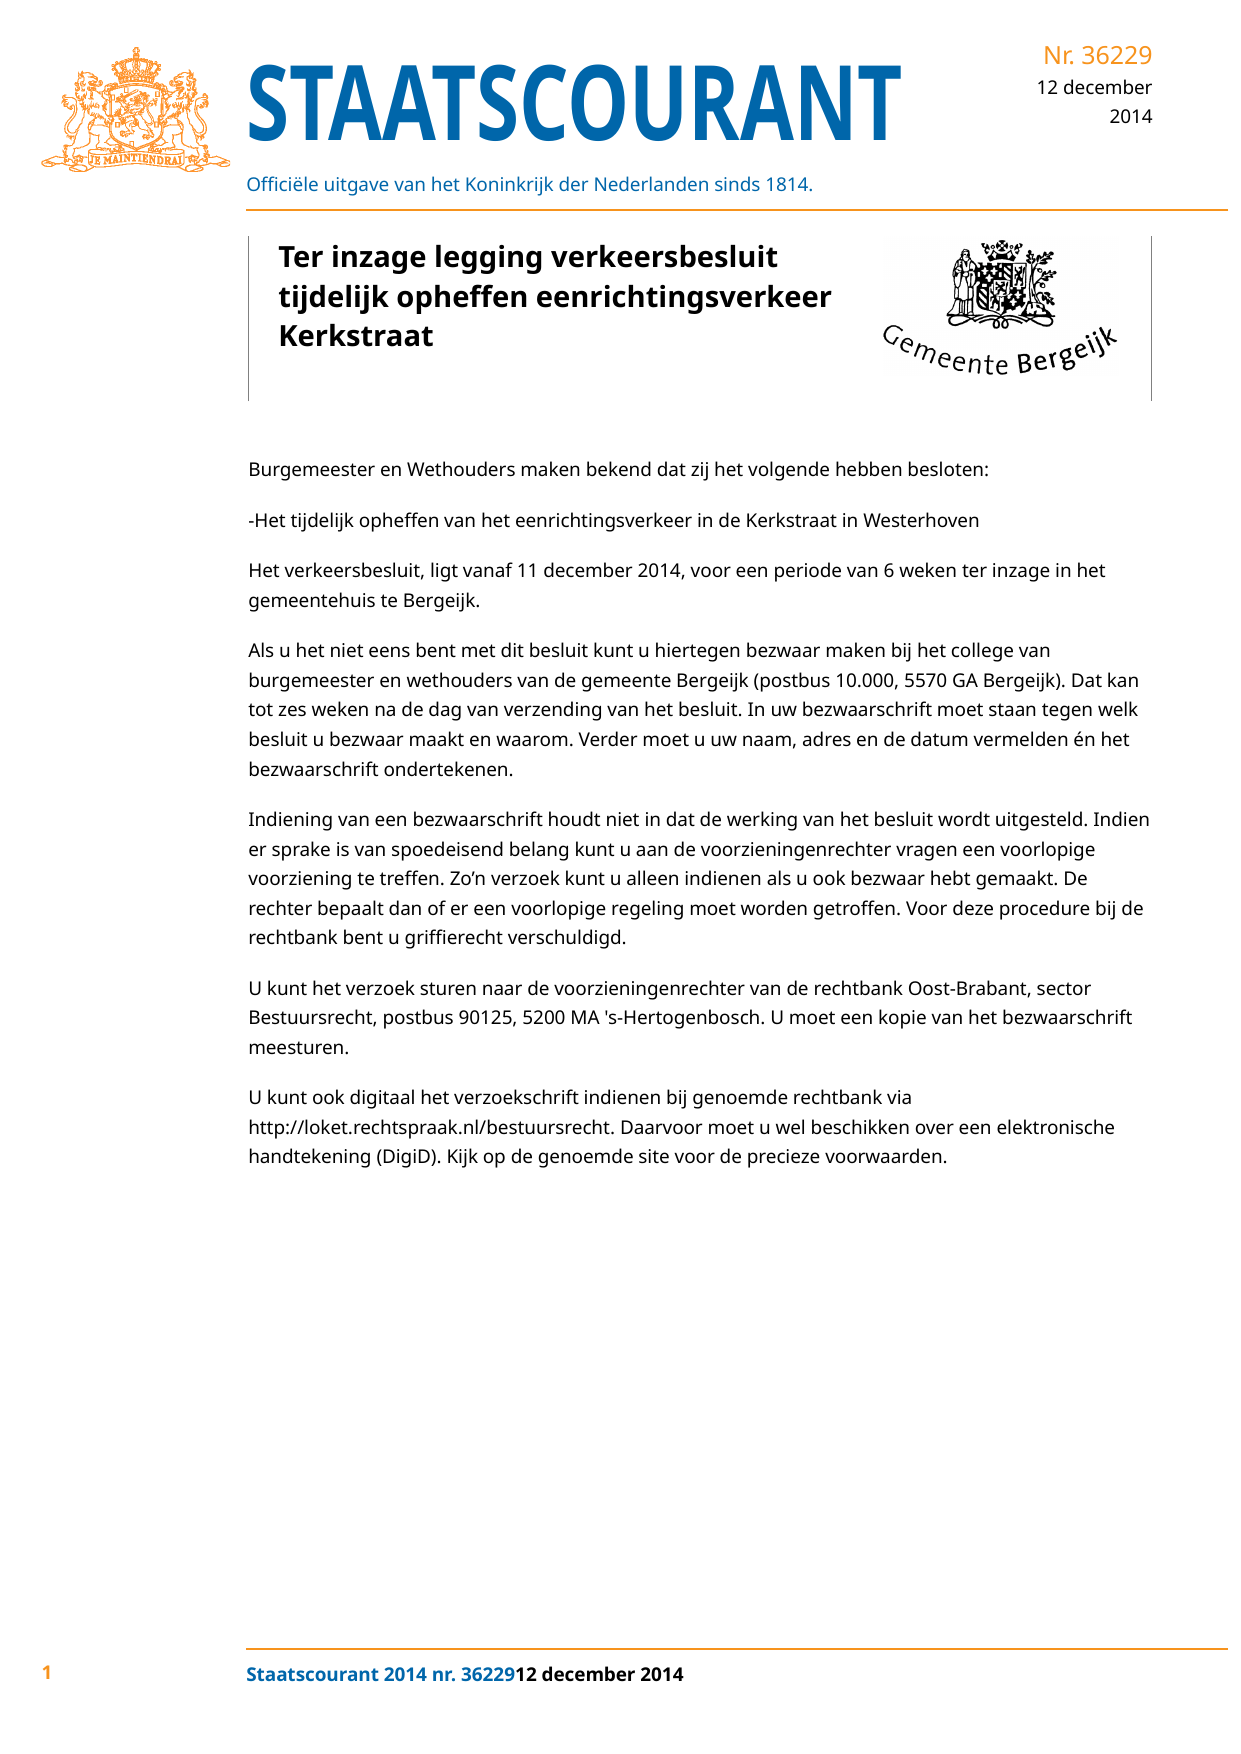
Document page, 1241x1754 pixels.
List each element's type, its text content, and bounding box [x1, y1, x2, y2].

table_header [850, 236, 1151, 401]
text Als u het niet eens bent met dit besluit kunt u hiertegen bezwaar maken bij het college van burgemeester en wethouders van de gemeente Bergeijk (postbus 10.000, 5570 GA Bergeijk). Dat kan tot zes weken na de dag van verzending van het besluit. In uw bezwaarschrift moet staan tegen welk besluit u bezwaar maakt en waarom. Verder moet u uw naam, adres en de datum vermelden én het bezwaarschrift ondertekenen. [248, 637, 1152, 781]
table_header Ter inzage legging verkeersbesluit tijdelijk opheffen eenrichtingsverkeer Kerkstraat [249, 236, 850, 401]
text Indiening van een bezwaarschrift houdt niet in dat de werking van het besluit wordt uitgesteld. Indien er sprake is van spoedeisend belang kunt u aan de voorzieningenrechter vragen een voorlopige voorziening te treffen. Zo’n verzoek kunt u alleen indienen als u ook bezwaar hebt gemaakt. De rechter bepaalt dan of er een voorlopige regeling moet worden getroffen. Voor deze procedure bij de rechtbank bent u griffierecht verschuldigd. [248, 806, 1152, 950]
text -Het tijdelijk opheffen van het eenrichtingsverkeer in de Kerkstraat in Westerhoven [248, 507, 1152, 533]
text U kunt ook digitaal het verzoekschrift indienen bij genoemde rechtbank via http://loket.rechtspraak.nl/bestuursrecht. Daarvoor moet u wel beschikken over een elektronische handtekening (DigiD). Kijk op de genoemde site voor de precieze voorwaarden. [248, 1084, 1152, 1169]
text Het verkeersbesluit, ligt vanaf 11 december 2014, voor een periode van 6 weken ter inzage in het gemeentehuis te Bergeijk. [248, 557, 1152, 613]
picture [882, 236, 1119, 376]
picture [41, 47, 231, 172]
text U kunt het verzoek sturen naar de voorzieningenrechter van de rechtbank Oost-Brabant, sector Bestuursrecht, postbus 90125, 5200 MA 's-Hertogenbosch. U moet een kopie van het bezwaarschrift meesturen. [248, 975, 1152, 1060]
text Burgemeester en Wethouders maken bekend dat zij het volgende hebben besloten: [248, 457, 1152, 482]
